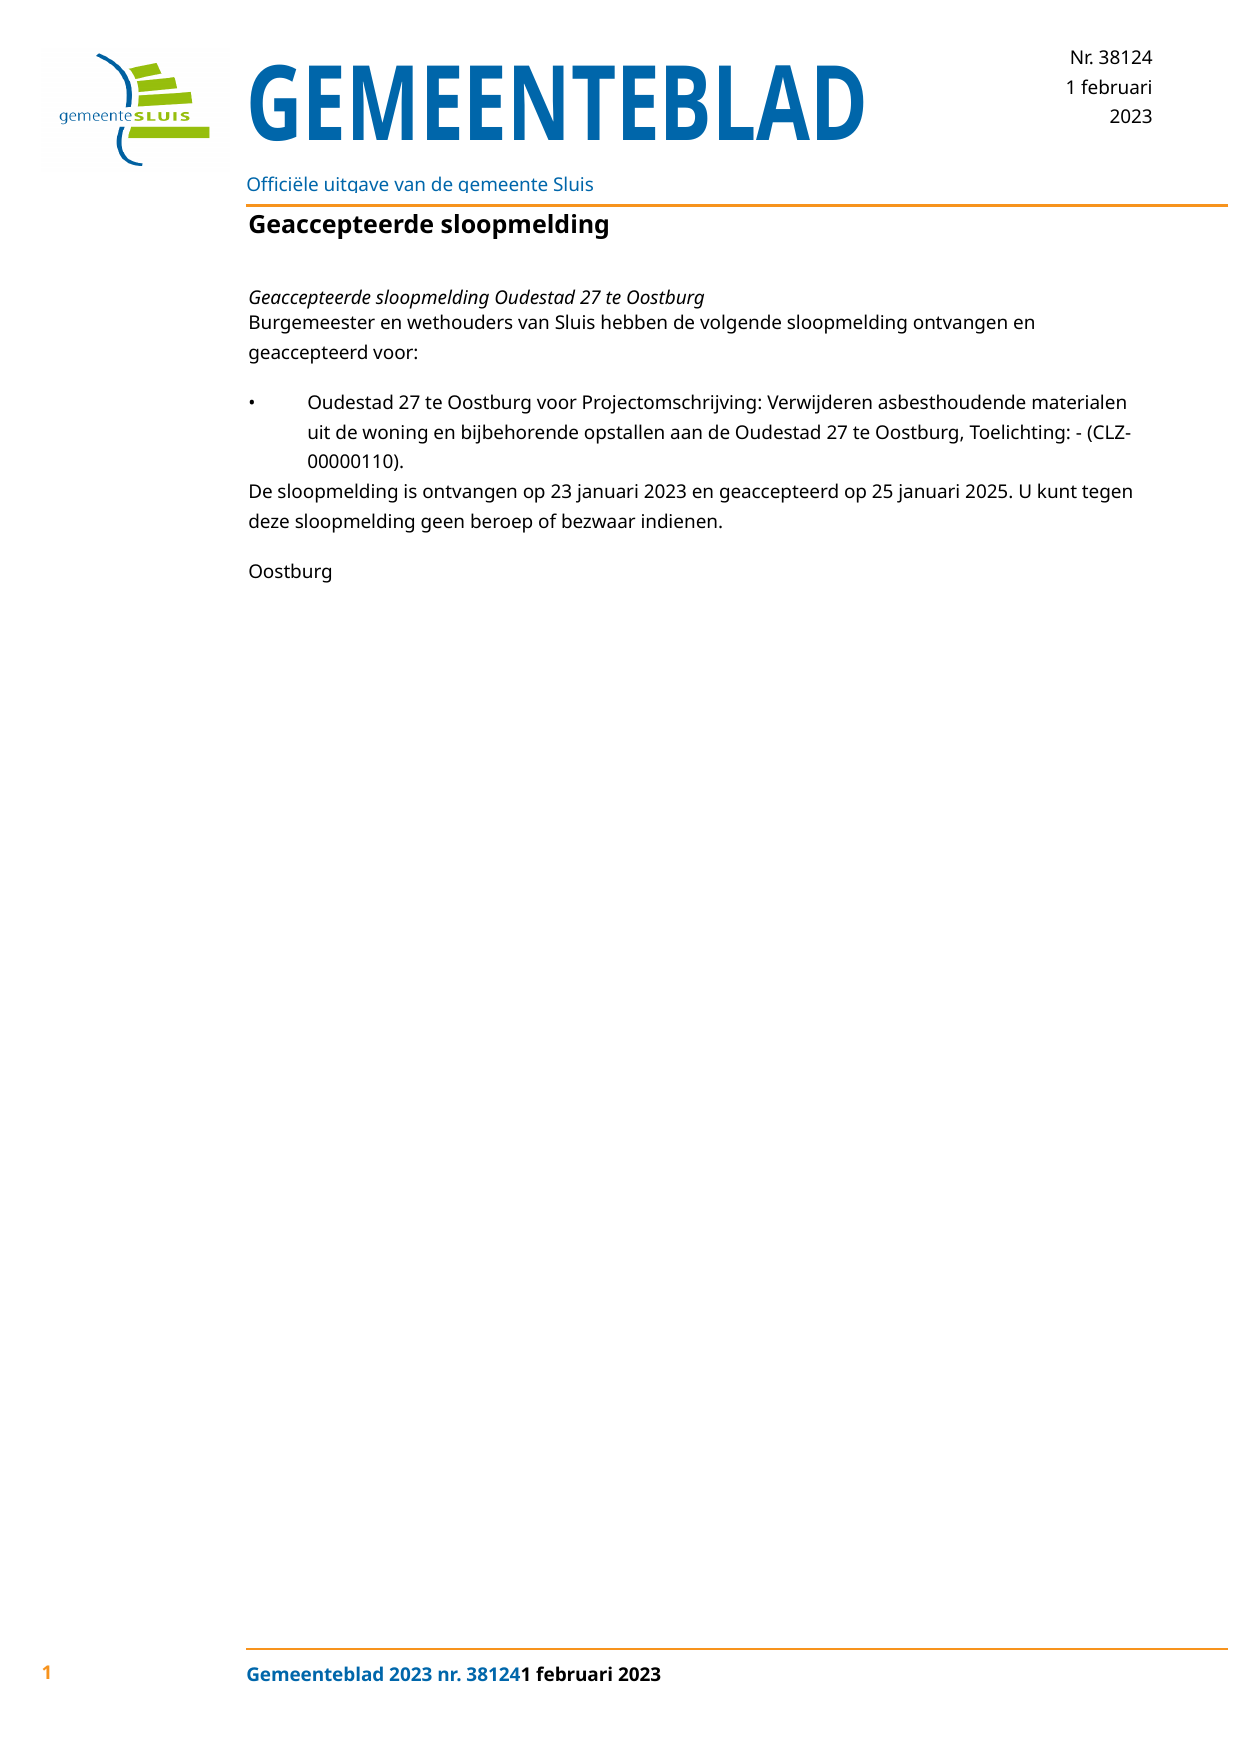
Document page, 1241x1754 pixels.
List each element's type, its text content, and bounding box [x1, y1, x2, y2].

text Geaccepteerde sloopmelding Oudestad 27 te Oostburg [248, 284, 1152, 309]
text De sloopmelding is ontvangen op 23 januari 2023 en geaccepteerd op 25 januari 2025. U kunt tegen deze sloopmelding geen beroep of bezwaar indienen. [248, 478, 1152, 534]
text Burgemeester en wethouders van Sluis hebben de volgende sloopmelding ontvangen en geaccepteerd voor: [248, 309, 1152, 365]
list Oudestad 27 te Oostburg voor Projectomschrijving: Verwijderen asbesthoudende materialen uit de woning en bijbehorende opstallen aan de Oudestad 27 te Oostburg, Toelichting: - (CLZ-00000110). [248, 389, 1152, 474]
text Geaccepteerde sloopmelding [248, 207, 1152, 241]
text Oostburg [248, 558, 1152, 584]
picture [41, 47, 231, 172]
